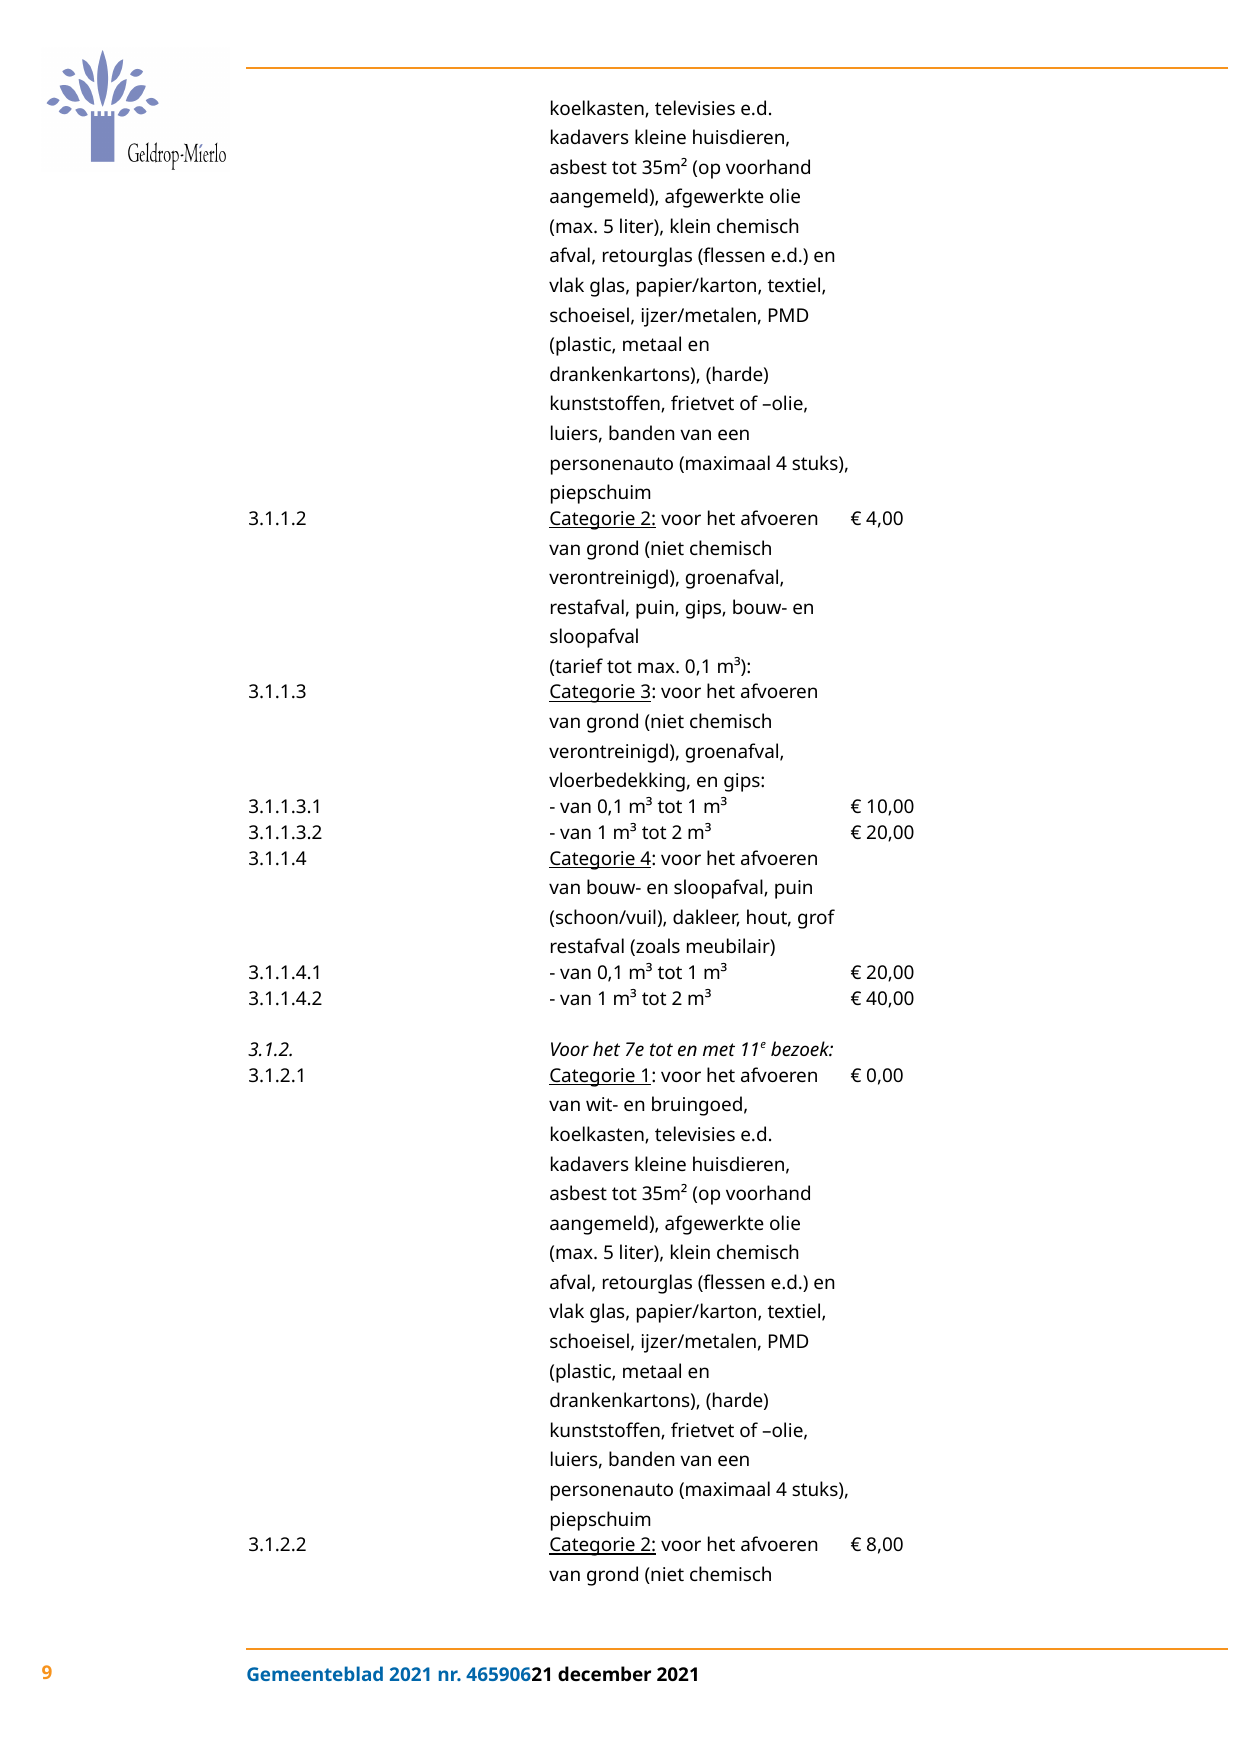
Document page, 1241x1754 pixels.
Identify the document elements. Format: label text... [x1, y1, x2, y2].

table_cell € 4,00 [850, 505, 1152, 679]
table_cell koelkasten, televisies e.d. kadavers kleine huisdieren, asbest tot 35m² (op voorhand aangemeld), afgewerkte olie (max. 5 liter), klein chemisch afval, retourglas (flessen e.d.) en vlak glas, papier/karton, textiel, schoeisel, ijzer/metalen, PMD (plastic, metaal en drankenkartons), (harde) kunststoffen, frietvet of –olie, luiers, banden van een personenauto (maximaal 4 stuks), piepschuim [549, 95, 850, 505]
table_cell - van 1 m³ tot 2 m³ [549, 985, 850, 1011]
table_cell 3.1.1.2 [248, 505, 549, 679]
table_cell Categorie 1: voor het afvoeren van wit- en bruingoed, koelkasten, televisies e.d. kadavers kleine huisdieren, asbest tot 35m² (op voorhand aangemeld), afgewerkte olie (max. 5 liter), klein chemisch afval, retourglas (flessen e.d.) en vlak glas, papier/karton, textiel, schoeisel, ijzer/metalen, PMD (plastic, metaal en drankenkartons), (harde) kunststoffen, frietvet of –olie, luiers, banden van een personenauto (maximaal 4 stuks), piepschuim [549, 1062, 850, 1532]
table_cell € 8,00 [850, 1532, 1152, 1587]
table_cell 3.1.1.4 [248, 845, 549, 959]
table_cell 3.1.2.2 [248, 1532, 549, 1587]
table_cell - van 0,1 m³ tot 1 m³ [549, 793, 850, 819]
picture [41, 47, 231, 172]
table_cell - van 0,1 m³ tot 1 m³ [549, 959, 850, 985]
table_cell 3.1.1.4.2 [248, 985, 549, 1011]
table_cell 3.1.2. [248, 1036, 549, 1062]
table_cell 3.1.1.3.1 [248, 793, 549, 819]
table_cell 3.1.1.3.2 [248, 819, 549, 845]
table_cell [850, 95, 1152, 505]
table_cell 3.1.1.4.1 [248, 959, 549, 985]
table_cell € 20,00 [850, 819, 1152, 845]
table_cell Categorie 4: voor het afvoeren van bouw- en sloopafval, puin (schoon/vuil), dakleer, hout, grof restafval (zoals meubilair) [549, 845, 850, 959]
table_cell 3.1.2.1 [248, 1062, 549, 1532]
table_cell [850, 1036, 1152, 1062]
table_cell [850, 679, 1152, 793]
table_cell Categorie 2: voor het afvoeren van grond (niet chemisch verontreinigd), groenafval, restafval, puin, gips, bouw- en sloopafval (tarief tot max. 0,1 m³): [549, 505, 850, 679]
table_cell € 0,00 [850, 1062, 1152, 1532]
table_cell [549, 1011, 850, 1036]
table_cell € 10,00 [850, 793, 1152, 819]
table_cell Categorie 3: voor het afvoeren van grond (niet chemisch verontreinigd), groenafval, vloerbedekking, en gips: [549, 679, 850, 793]
table_cell - van 1 m³ tot 2 m³ [549, 819, 850, 845]
table_cell [850, 1011, 1152, 1036]
table_cell [248, 1011, 549, 1036]
table_cell Voor het 7e tot en met 11e bezoek: [549, 1036, 850, 1062]
table_cell Categorie 2: voor het afvoeren van grond (niet chemisch [549, 1532, 850, 1587]
table_cell [248, 95, 549, 505]
table_cell € 40,00 [850, 985, 1152, 1011]
table_cell [850, 845, 1152, 959]
table_cell € 20,00 [850, 959, 1152, 985]
table_cell 3.1.1.3 [248, 679, 549, 793]
